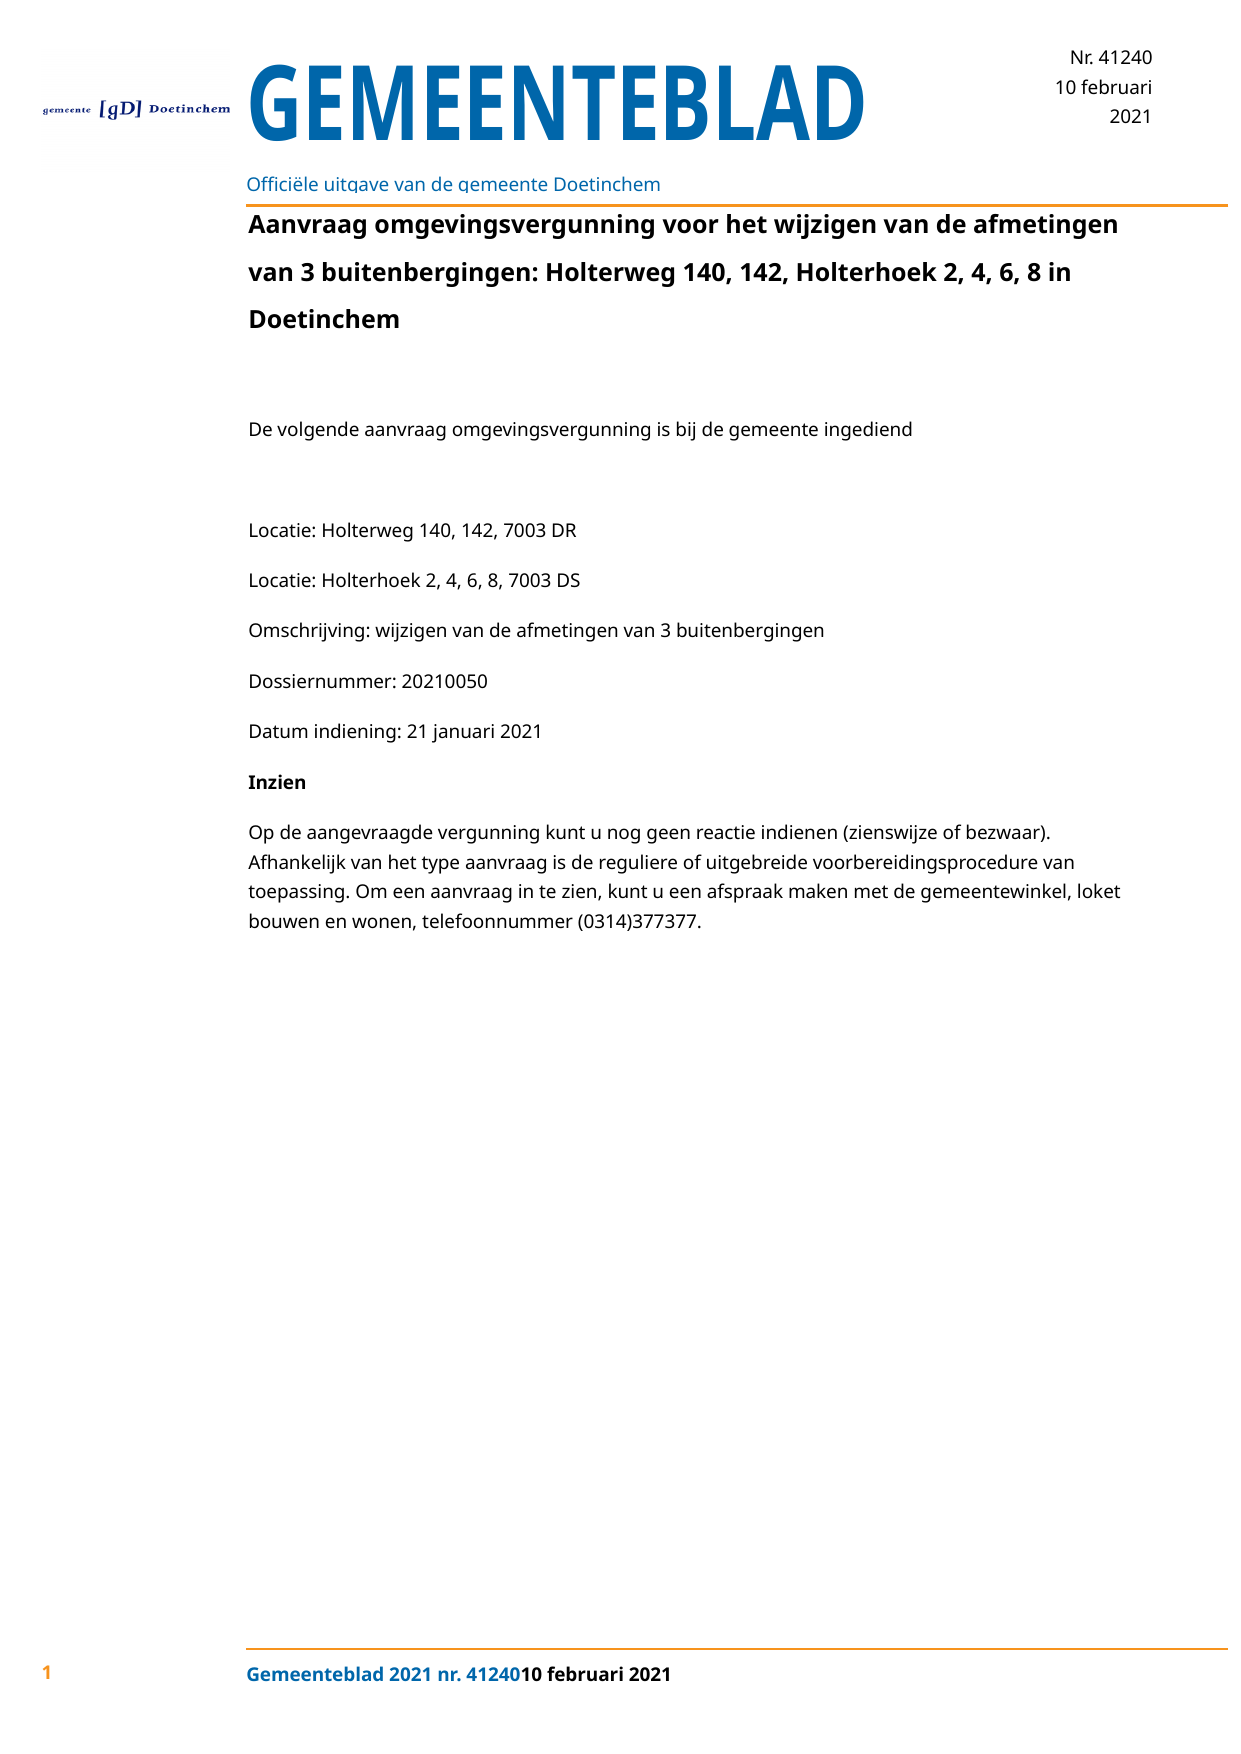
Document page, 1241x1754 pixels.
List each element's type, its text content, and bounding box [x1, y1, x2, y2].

text Locatie: Holterweg 140, 142, 7003 DR [248, 517, 1152, 542]
text Op de aangevraagde vergunning kunt u nog geen reactie indienen (zienswijze of bezwaar). Afhankelijk van het type aanvraag is de reguliere of uitgebreide voorbereidingsprocedure van toepassing. Om een aanvraag in te zien, kunt u een afspraak maken met de gemeentewinkel, loket bouwen en wonen, telefoonnummer (0314)377377. [248, 819, 1152, 934]
text Locatie: Holterhoek 2, 4, 6, 8, 7003 DS [248, 567, 1152, 593]
text Omschrijving: wijzigen van de afmetingen van 3 buitenbergingen [248, 618, 1152, 643]
picture [41, 47, 231, 172]
text Aanvraag omgevingsvergunning voor het wijzigen van de afmetingen van 3 buitenbergingen: Holterweg 140, 142, Holterhoek 2, 4, 6, 8 in Doetinchem [248, 207, 1152, 336]
text Dossiernummer: 20210050 [248, 668, 1152, 694]
text De volgende aanvraag omgevingsvergunning is bij de gemeente ingediend [248, 416, 1152, 442]
text Datum indiening: 21 januari 2021 [248, 718, 1152, 744]
text Inzien [248, 769, 1152, 794]
